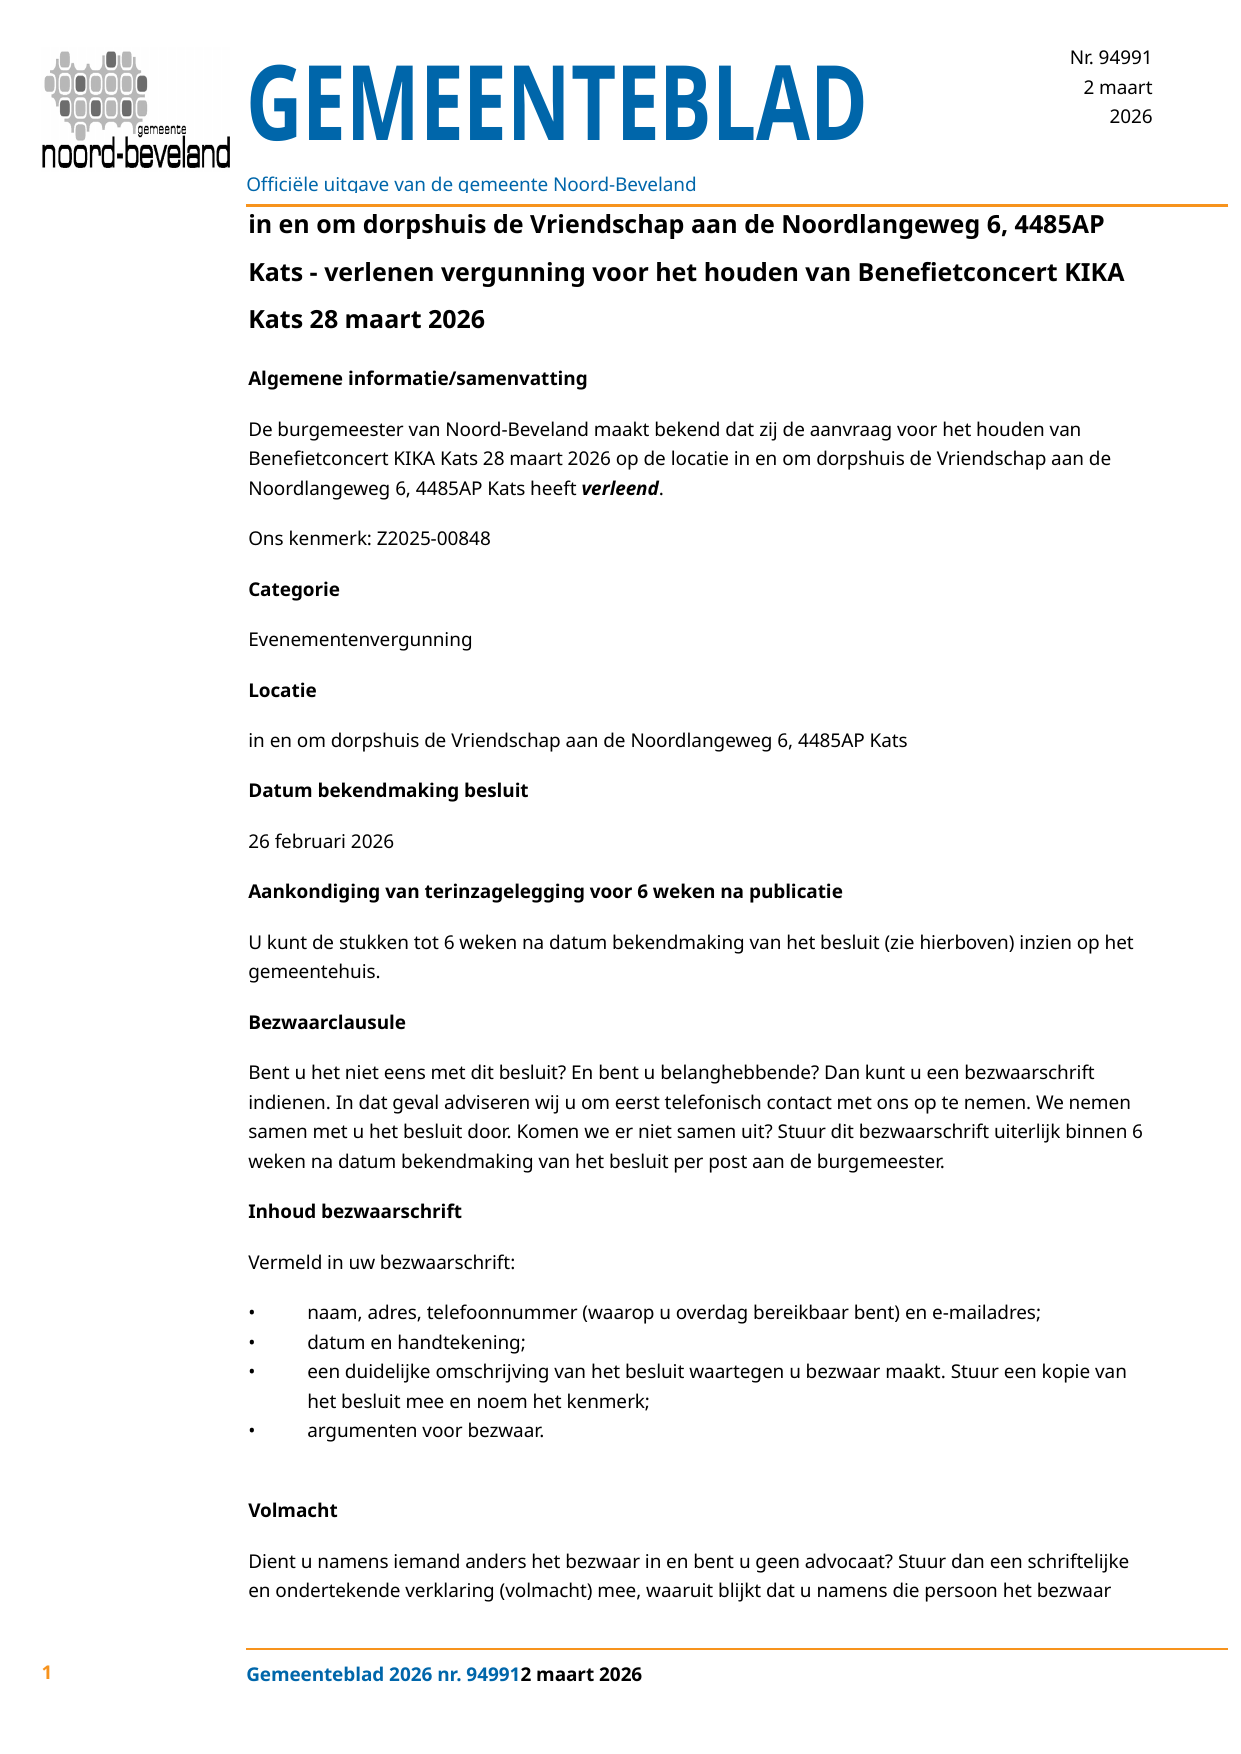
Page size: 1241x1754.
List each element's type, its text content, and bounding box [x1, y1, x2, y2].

text Locatie [248, 677, 1152, 702]
text Evenementenvergunning [248, 626, 1152, 652]
text Bezwaarclausule [248, 1009, 1152, 1034]
list datum en handtekening; [248, 1329, 1152, 1354]
text Vermeld in uw bezwaarschrift: [248, 1249, 1152, 1274]
text U kunt de stukken tot 6 weken na datum bekendmaking van het besluit (zie hierboven) inzien op het gemeentehuis. [248, 929, 1152, 984]
text Dient u namens iemand anders het bezwaar in en bent u geen advocaat? Stuur dan een schriftelijke en ondertekende verklaring (volmacht) mee, waaruit blijkt dat u namens die persoon het bezwaar [248, 1548, 1152, 1603]
text De burgemeester van Noord-Beveland maakt bekend dat zij de aanvraag voor het houden van Benefietconcert KIKA Kats 28 maart 2026 op de locatie in en om dorpshuis de Vriendschap aan de Noordlangeweg 6, 4485AP Kats heeft verleend. [248, 416, 1152, 501]
text Inhoud bezwaarschrift [248, 1198, 1152, 1224]
picture [41, 47, 231, 172]
text in en om dorpshuis de Vriendschap aan de Noordlangeweg 6, 4485AP Kats [248, 727, 1152, 753]
text 26 februari 2026 [248, 828, 1152, 854]
text Datum bekendmaking besluit [248, 778, 1152, 803]
text in en om dorpshuis de Vriendschap aan de Noordlangeweg 6, 4485AP Kats - verlenen vergunning voor het houden van Benefietconcert KIKA Kats 28 maart 2026 [248, 207, 1152, 336]
text Bent u het niet eens met dit besluit? En bent u belanghebbende? Dan kunt u een bezwaarschrift indienen. In dat geval adviseren wij u om eerst telefonisch contact met ons op te nemen. We nemen samen met u het besluit door. Komen we er niet samen uit? Stuur dit bezwaarschrift uiterlijk binnen 6 weken na datum bekendmaking van het besluit per post aan de burgemeester. [248, 1059, 1152, 1174]
list argumenten voor bezwaar. [248, 1418, 1152, 1443]
text Aankondiging van terinzagelegging voor 6 weken na publicatie [248, 878, 1152, 904]
text Ons kenmerk: Z2025-00848 [248, 526, 1152, 551]
list een duidelijke omschrijving van het besluit waartegen u bezwaar maakt. Stuur een kopie van het besluit mee en noem het kenmerk; [248, 1358, 1152, 1414]
text Volmacht [248, 1498, 1152, 1523]
text Algemene informatie/samenvatting [248, 366, 1152, 391]
list naam, adres, telefoonnummer (waarop u overdag bereikbaar bent) en e-mailadres; [248, 1299, 1152, 1325]
text Categorie [248, 576, 1152, 602]
